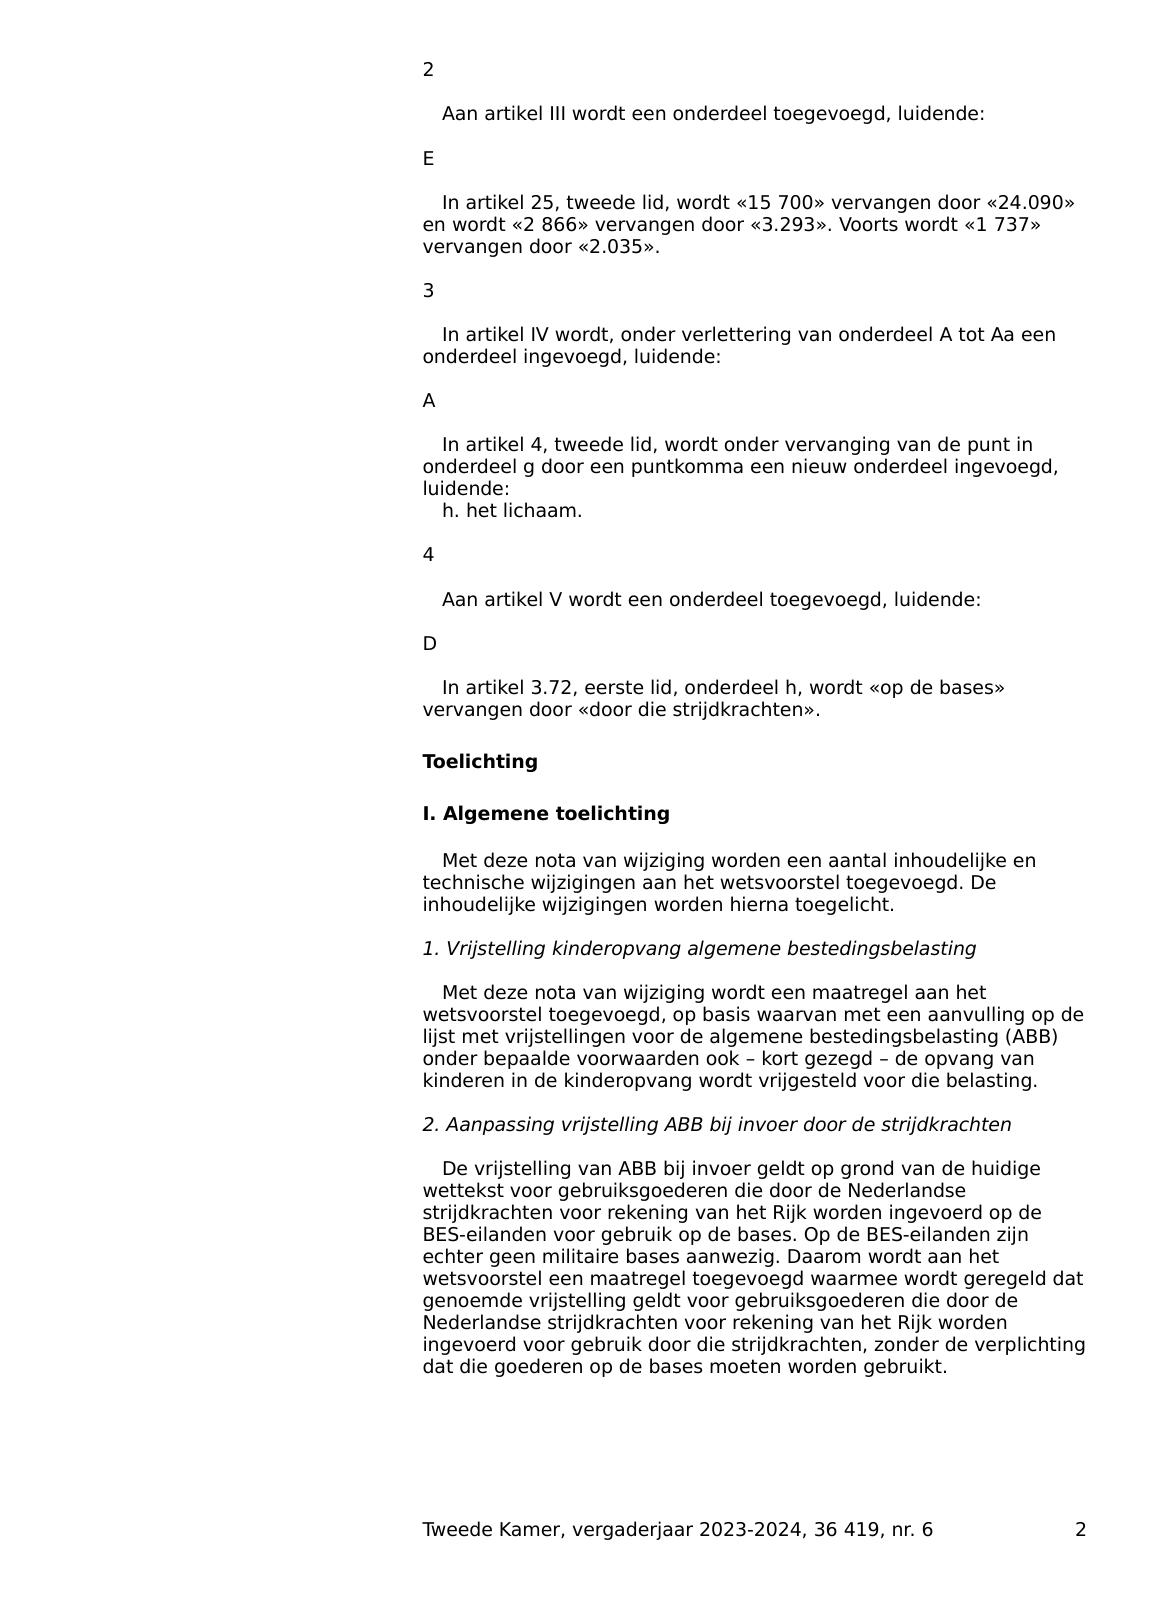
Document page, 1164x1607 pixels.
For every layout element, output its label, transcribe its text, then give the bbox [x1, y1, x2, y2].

subtitle E [422, 147, 1087, 169]
text In artikel 25, tweede lid, wordt «15 700» vervangen door «24.090» en wordt «2 866» vervangen door «3.293». Voorts wordt «1 737» vervangen door «2.035». [422, 192, 1087, 257]
text De vrijstelling van ABB bij invoer geldt op grond van de huidige wettekst voor gebruiksgoederen die door de Nederlandse strijdkrachten voor rekening van het Rijk worden ingevoerd op de BES-eilanden voor gebruik op de bases. Op de BES-eilanden zijn echter geen militaire bases aanwezig. Daarom wordt aan het wetsvoorstel een maatregel toegevoegd waarmee wordt geregeld dat genoemde vrijstelling geldt voor gebruiksgoederen die door de Nederlandse strijdkrachten voor rekening van het Rijk worden ingevoerd voor gebruik door die strijdkrachten, zonder de verplichting dat die goederen op de bases moeten worden gebruikt. [422, 1158, 1087, 1378]
text h. het lichaam. [422, 500, 1087, 522]
subtitle D [422, 633, 1087, 654]
subtitle 1. Vrijstelling kinderopvang algemene bestedingsbelasting [422, 938, 1087, 960]
text In artikel IV wordt, onder verlettering van onderdeel A tot Aa een onderdeel ingevoegd, luidende: [422, 324, 1087, 368]
subtitle 2. Aanpassing vrijstelling ABB bij invoer door de strijdkrachten [422, 1114, 1087, 1136]
text In artikel 3.72, eerste lid, onderdeel h, wordt «op de bases» vervangen door «door die strijdkrachten». [422, 677, 1087, 721]
text Aan artikel III wordt een onderdeel toegevoegd, luidende: [422, 103, 1087, 125]
subtitle Toelichting [422, 751, 1087, 773]
subtitle I. Algemene toelichting [422, 803, 1087, 825]
text Aan artikel V wordt een onderdeel toegevoegd, luidende: [422, 588, 1087, 610]
text In artikel 4, tweede lid, wordt onder vervanging van de punt in onderdeel g door een puntkomma een nieuw onderdeel ingevoegd, luidende: [422, 434, 1087, 500]
subtitle 3 [422, 280, 1087, 302]
subtitle 2 [422, 59, 1087, 81]
text Met deze nota van wijziging worden een aantal inhoudelijke en technische wijzigingen aan het wetsvoorstel toegevoegd. De inhoudelijke wijzigingen worden hierna toegelicht. [422, 850, 1087, 916]
subtitle A [422, 390, 1087, 412]
subtitle 4 [422, 544, 1087, 566]
text Met deze nota van wijziging wordt een maatregel aan het wetsvoorstel toegevoegd, op basis waarvan met een aanvulling op de lijst met vrijstellingen voor de algemene bestedingsbelasting (ABB) onder bepaalde voorwaarden ook – kort gezegd – de opvang van kinderen in de kinderopvang wordt vrijgesteld voor die belasting. [422, 982, 1087, 1092]
